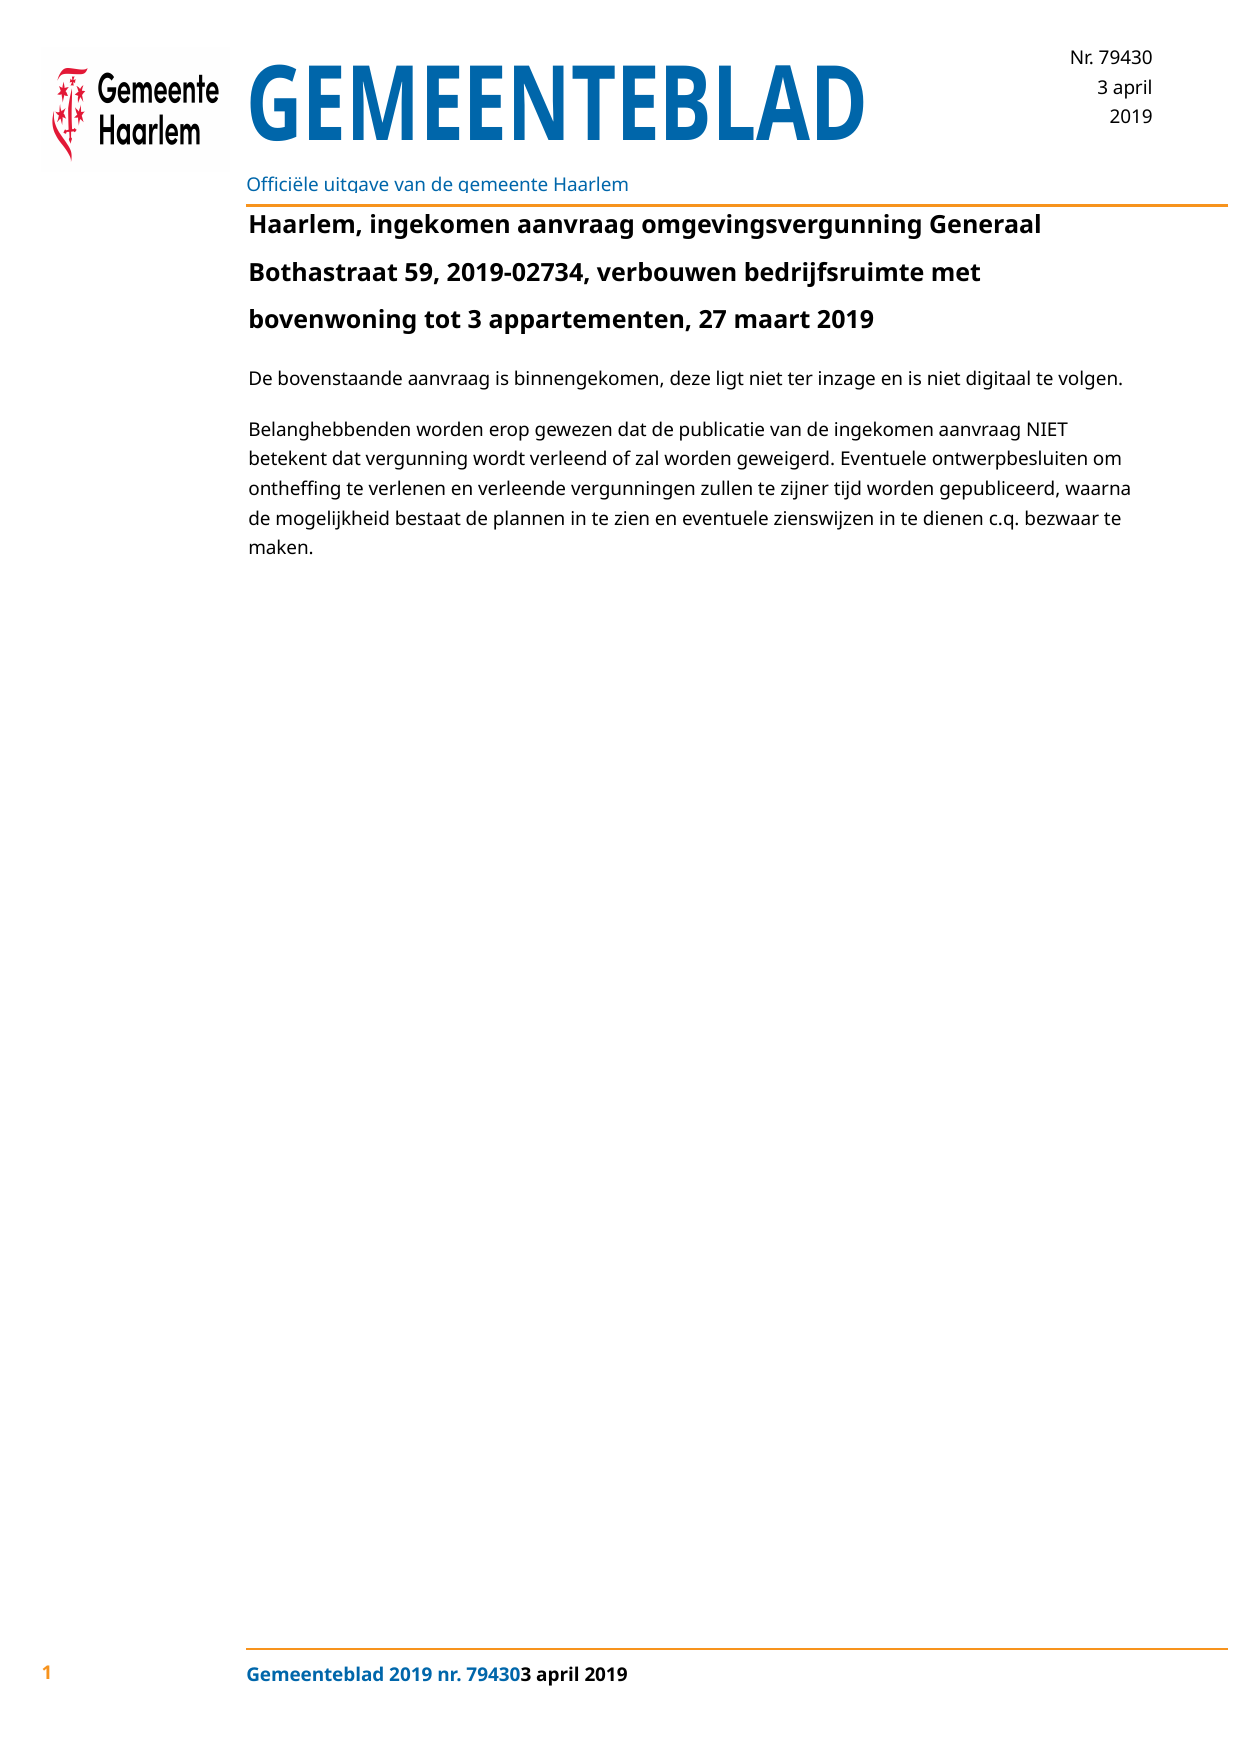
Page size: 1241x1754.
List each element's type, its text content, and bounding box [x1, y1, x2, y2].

text Haarlem, ingekomen aanvraag omgevingsvergunning Generaal Bothastraat 59, 2019-02734, verbouwen bedrijfsruimte met bovenwoning tot 3 appartementen, 27 maart 2019 [248, 207, 1152, 336]
picture [41, 47, 231, 172]
text Belanghebbenden worden erop gewezen dat de publicatie van de ingekomen aanvraag NIET betekent dat vergunning wordt verleend of zal worden geweigerd. Eventuele ontwerpbesluiten om ontheffing te verlenen en verleende vergunningen zullen te zijner tijd worden gepubliceerd, waarna de mogelijkheid bestaat de plannen in te zien en eventuele zienswijzen in te dienen c.q. bezwaar te maken. [248, 416, 1152, 560]
text De bovenstaande aanvraag is binnengekomen, deze ligt niet ter inzage en is niet digitaal te volgen. [248, 366, 1152, 391]
